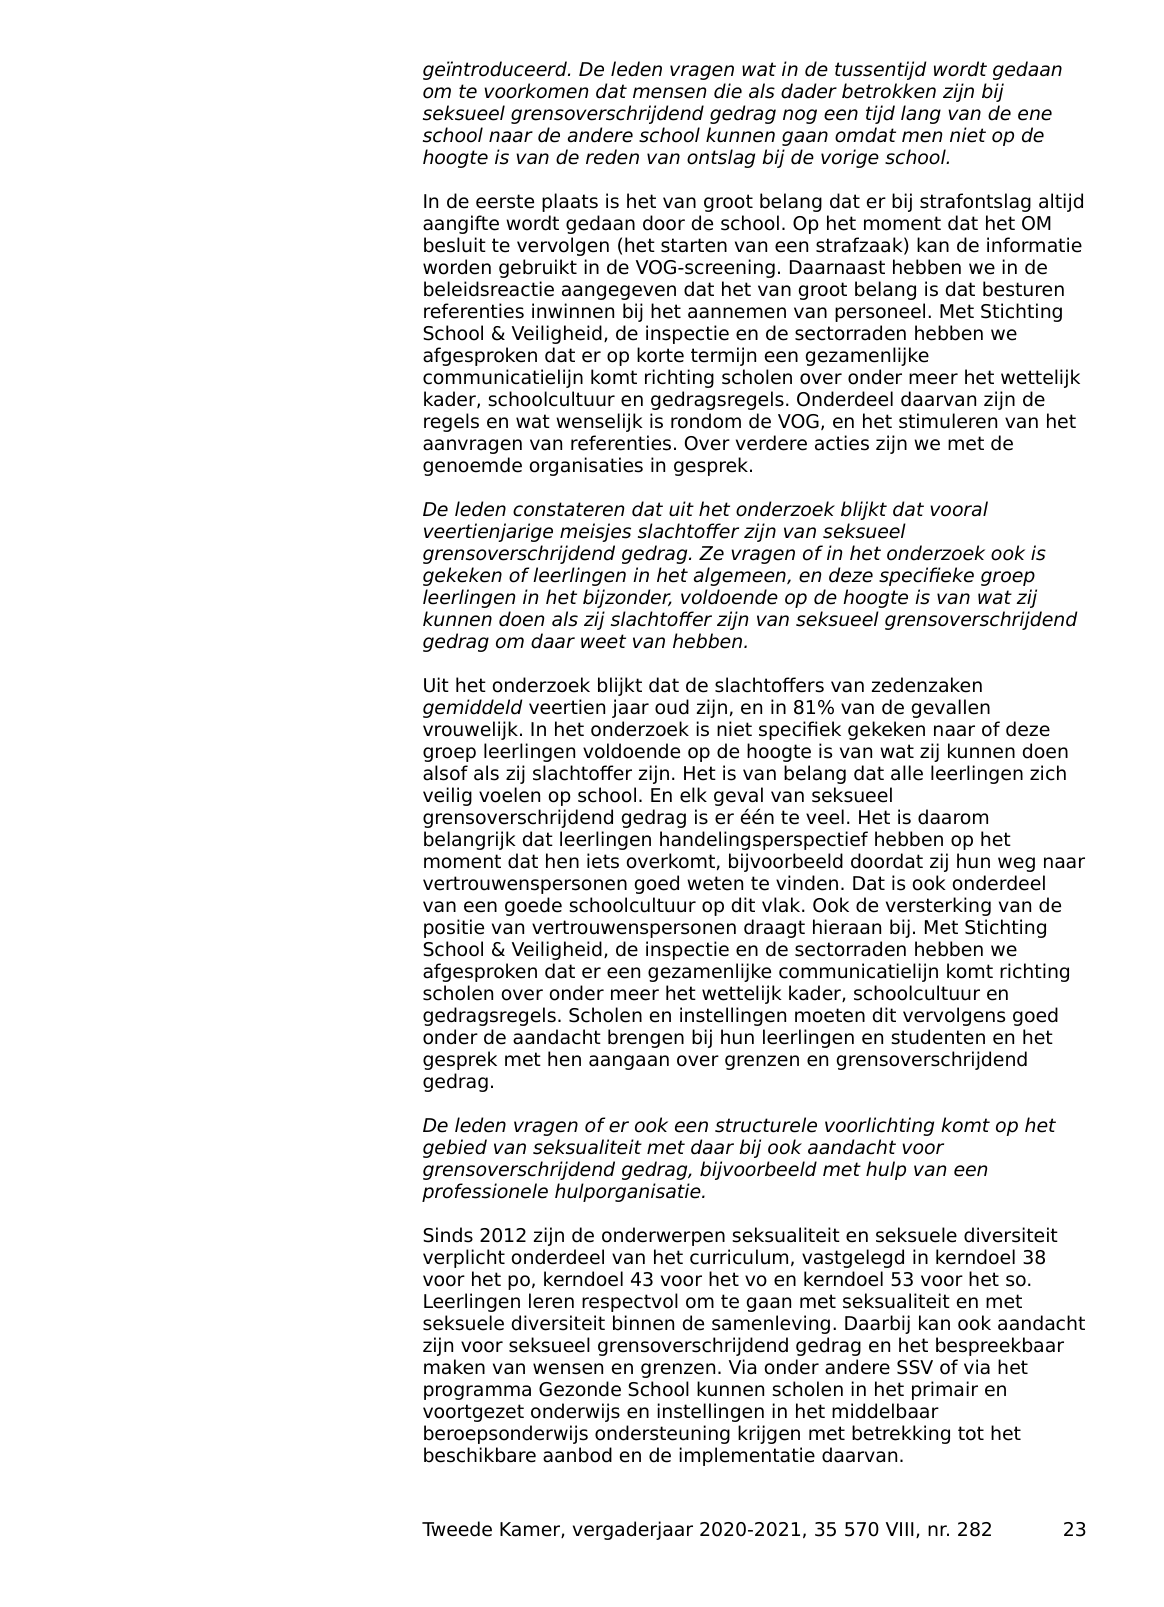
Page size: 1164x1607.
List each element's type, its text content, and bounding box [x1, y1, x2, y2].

text Sinds 2012 zijn de onderwerpen seksualiteit en seksuele diversiteit verplicht onderdeel van het curriculum, vastgelegd in kerndoel 38 voor het po, kerndoel 43 voor het vo en kerndoel 53 voor het so. Leerlingen leren respectvol om te gaan met seksualiteit en met seksuele diversiteit binnen de samenleving. Daarbij kan ook aandacht zijn voor seksueel grensoverschrijdend gedrag en het bespreekbaar maken van wensen en grenzen. Via onder andere SSV of via het programma Gezonde School kunnen scholen in het primair en voortgezet onderwijs en instellingen in het middelbaar beroepsonderwijs ondersteuning krijgen met betrekking tot het beschikbare aanbod en de implementatie daarvan. [422, 1225, 1087, 1467]
text Uit het onderzoek blijkt dat de slachtoffers van zedenzaken gemiddeld veertien jaar oud zijn, en in 81% van de gevallen vrouwelijk. In het onderzoek is niet specifiek gekeken naar of deze groep leerlingen voldoende op de hoogte is van wat zij kunnen doen alsof als zij slachtoffer zijn. Het is van belang dat alle leerlingen zich veilig voelen op school. En elk geval van seksueel grensoverschrijdend gedrag is er één te veel. Het is daarom belangrijk dat leerlingen handelingsperspectief hebben op het moment dat hen iets overkomt, bijvoorbeeld doordat zij hun weg naar vertrouwenspersonen goed weten te vinden. Dat is ook onderdeel van een goede schoolcultuur op dit vlak. Ook de versterking van de positie van vertrouwenspersonen draagt hieraan bij. Met Stichting School & Veiligheid, de inspectie en de sectorraden hebben we afgesproken dat er een gezamenlijke communicatielijn komt richting scholen over onder meer het wettelijk kader, schoolcultuur en gedragsregels. Scholen en instellingen moeten dit vervolgens goed onder de aandacht brengen bij hun leerlingen en studenten en het gesprek met hen aangaan over grenzen en grensoverschrijdend gedrag. [422, 675, 1087, 1093]
text De leden vragen of er ook een structurele voorlichting komt op het gebied van seksualiteit met daar bij ook aandacht voor grensoverschrijdend gedrag, bijvoorbeeld met hulp van een professionele hulporganisatie. [422, 1115, 1087, 1203]
text In de eerste plaats is het van groot belang dat er bij strafontslag altijd aangifte wordt gedaan door de school. Op het moment dat het OM besluit te vervolgen (het starten van een strafzaak) kan de informatie worden gebruikt in de VOG-screening. Daarnaast hebben we in de beleidsreactie aangegeven dat het van groot belang is dat besturen referenties inwinnen bij het aannemen van personeel. Met Stichting School & Veiligheid, de inspectie en de sectorraden hebben we afgesproken dat er op korte termijn een gezamenlijke communicatielijn komt richting scholen over onder meer het wettelijk kader, schoolcultuur en gedragsregels. Onderdeel daarvan zijn de regels en wat wenselijk is rondom de VOG, en het stimuleren van het aanvragen van referenties. Over verdere acties zijn we met de genoemde organisaties in gesprek. [422, 191, 1087, 477]
text geïntroduceerd. De leden vragen wat in de tussentijd wordt gedaan om te voorkomen dat mensen die als dader betrokken zijn bij seksueel grensoverschrijdend gedrag nog een tijd lang van de ene school naar de andere school kunnen gaan omdat men niet op de hoogte is van de reden van ontslag bij de vorige school. [422, 59, 1087, 169]
text De leden constateren dat uit het onderzoek blijkt dat vooral veertienjarige meisjes slachtoffer zijn van seksueel grensoverschrijdend gedrag. Ze vragen of in het onderzoek ook is gekeken of leerlingen in het algemeen, en deze specifieke groep leerlingen in het bijzonder, voldoende op de hoogte is van wat zij kunnen doen als zij slachtoffer zijn van seksueel grensoverschrijdend gedrag om daar weet van hebben. [422, 499, 1087, 653]
